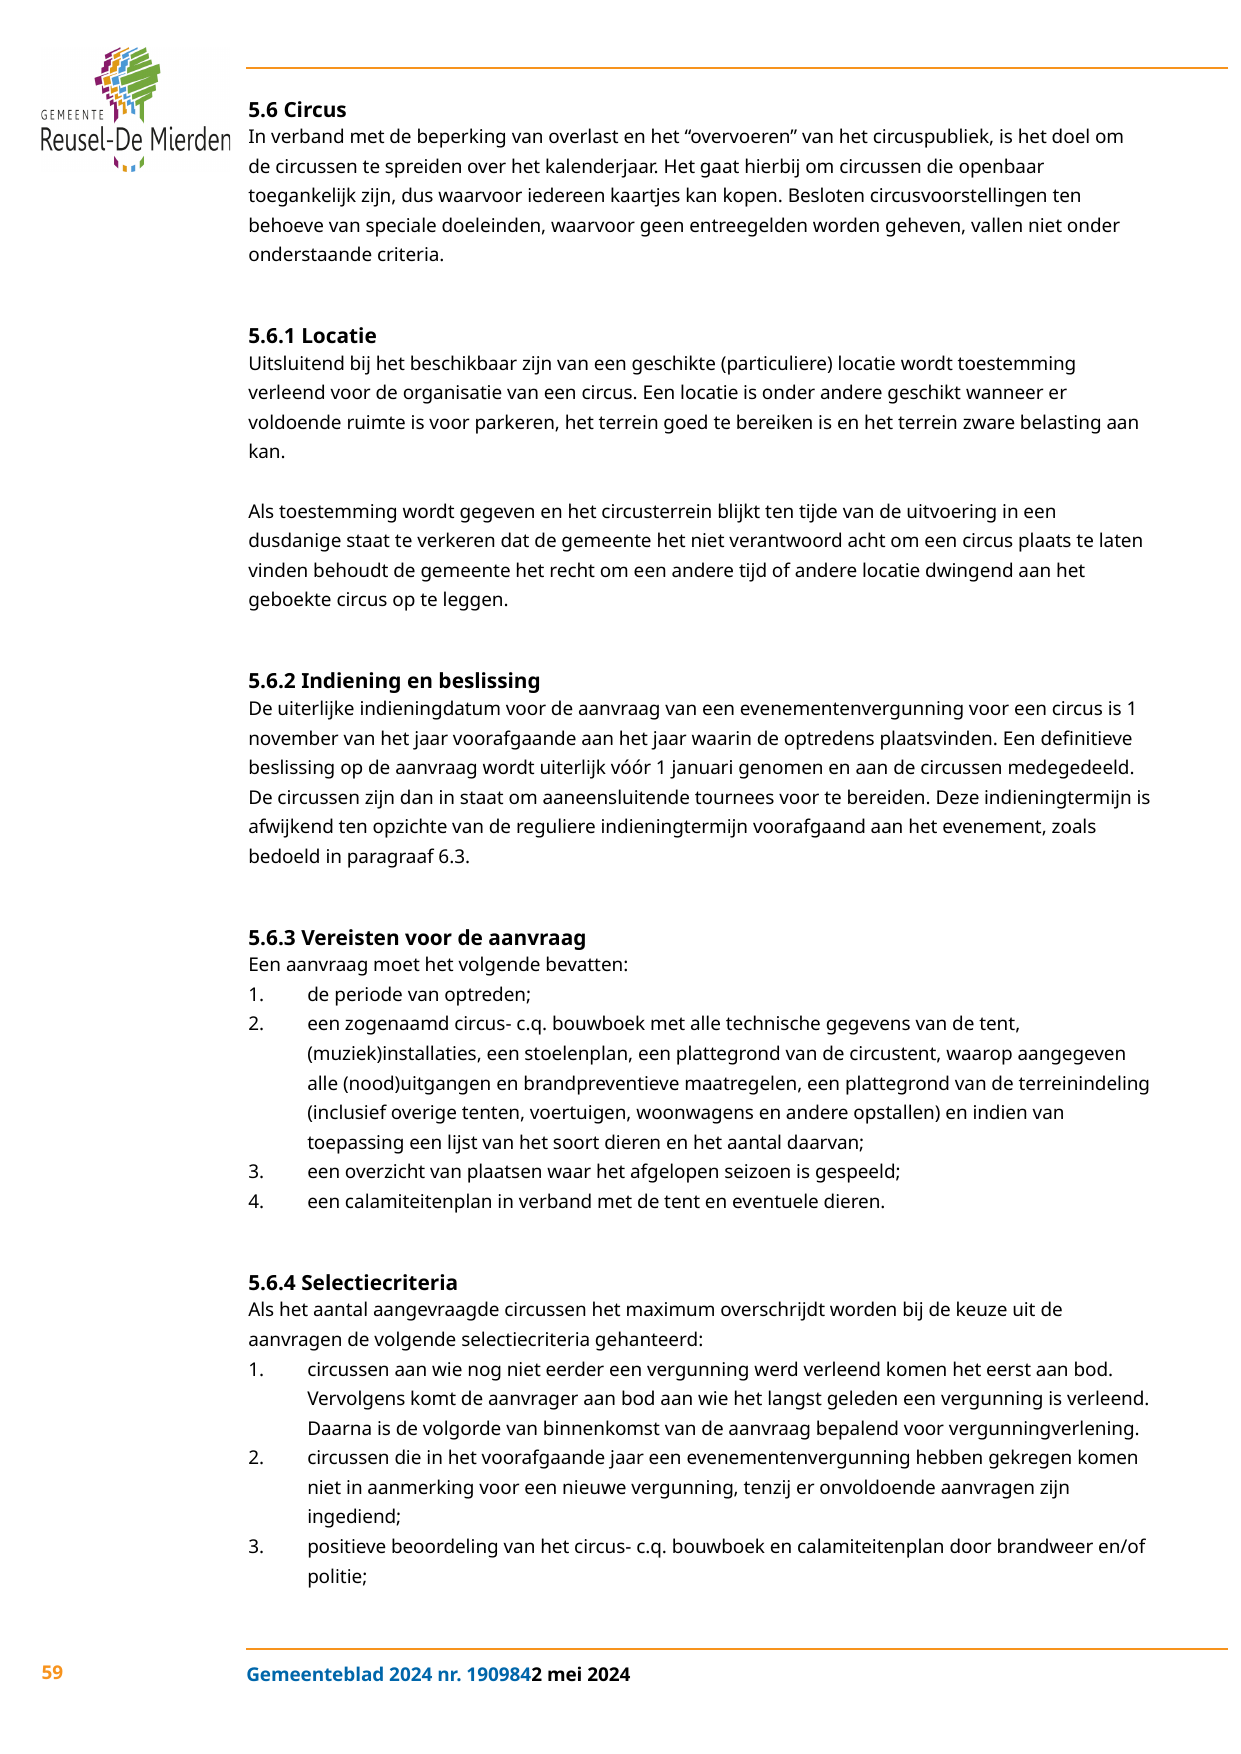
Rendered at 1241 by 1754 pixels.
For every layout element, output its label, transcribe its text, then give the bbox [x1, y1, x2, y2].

text 5.6 Circus [248, 95, 1152, 123]
list circussen die in het voorafgaande jaar een evenementenvergunning hebben gekregen komen niet in aanmerking voor een nieuwe vergunning, tenzij er onvoldoende aanvragen zijn ingediend; [248, 1444, 1152, 1529]
text Als het aantal aangevraagde circussen het maximum overschrijdt worden bij de keuze uit de aanvragen de volgende selectiecriteria gehanteerd: [248, 1297, 1152, 1352]
text 5.6.4 Selectiecriteria [248, 1268, 1152, 1297]
text Uitsluitend bij het beschikbaar zijn van een geschikte (particuliere) locatie wordt toestemming verleend voor de organisatie van een circus. Een locatie is onder andere geschikt wanneer er voldoende ruimte is voor parkeren, het terrein goed te bereiken is en het terrein zware belasting aan kan. [248, 350, 1152, 464]
list een overzicht van plaatsen waar het afgelopen seizoen is gespeeld; [248, 1158, 1152, 1184]
text 5.6.1 Locatie [248, 322, 1152, 350]
list positieve beoordeling van het circus- c.q. bouwboek en calamiteitenplan door brandweer en/of politie; [248, 1533, 1152, 1588]
list circussen aan wie nog niet eerder een vergunning werd verleend komen het eerst aan bod. Vervolgens komt de aanvrager aan bod aan wie het langst geleden een vergunning is verleend. Daarna is de volgorde van binnenkomst van de aanvraag bepalend voor vergunningverlening. [248, 1356, 1152, 1441]
picture [41, 47, 231, 172]
list een calamiteitenplan in verband met de tent en eventuele dieren. [248, 1188, 1152, 1214]
text Een aanvraag moet het volgende bevatten: [248, 951, 1152, 977]
text Als toestemming wordt gegeven en het circusterrein blijkt ten tijde van de uitvoering in een dusdanige staat te verkeren dat de gemeente het niet verantwoord acht om een circus plaats te laten vinden behoudt de gemeente het recht om een andere tijd of andere locatie dwingend aan het geboekte circus op te leggen. [248, 498, 1152, 612]
text De uiterlijke indieningdatum voor de aanvraag van een evenementenvergunning voor een circus is 1 november van het jaar voorafgaande aan het jaar waarin de optredens plaatsvinden. Een definitieve beslissing op de aanvraag wordt uiterlijk vóór 1 januari genomen en aan de circussen medegedeeld. De circussen zijn dan in staat om aaneensluitende tournees voor te bereiden. Deze indieningtermijn is afwijkend ten opzichte van de reguliere indieningtermijn voorafgaand aan het evenement, zoals bedoeld in paragraaf 6.3. [248, 695, 1152, 869]
text In verband met de beperking van overlast en het “overvoeren” van het circuspubliek, is het doel om [248, 123, 1152, 149]
text 5.6.3 Vereisten voor de aanvraag [248, 923, 1152, 951]
text 5.6.2 Indiening en beslissing [248, 667, 1152, 695]
list een zogenaamd circus- c.q. bouwboek met alle technische gegevens van de tent, (muziek)installaties, een stoelenplan, een plattegrond van de circustent, waarop aangegeven alle (nood)uitgangen en brandpreventieve maatregelen, een plattegrond van de terreinindeling (inclusief overige tenten, voertuigen, woonwagens en andere opstallen) en indien van toepassing een lijst van het soort dieren en het aantal daarvan; [248, 1011, 1152, 1155]
text de circussen te spreiden over het kalenderjaar. Het gaat hierbij om circussen die openbaar toegankelijk zijn, dus waarvoor iedereen kaartjes kan kopen. Besloten circusvoorstellingen ten behoeve van speciale doeleinden, waarvoor geen entreegelden worden geheven, vallen niet onder onderstaande criteria. [248, 153, 1152, 267]
list de periode van optreden; [248, 981, 1152, 1007]
